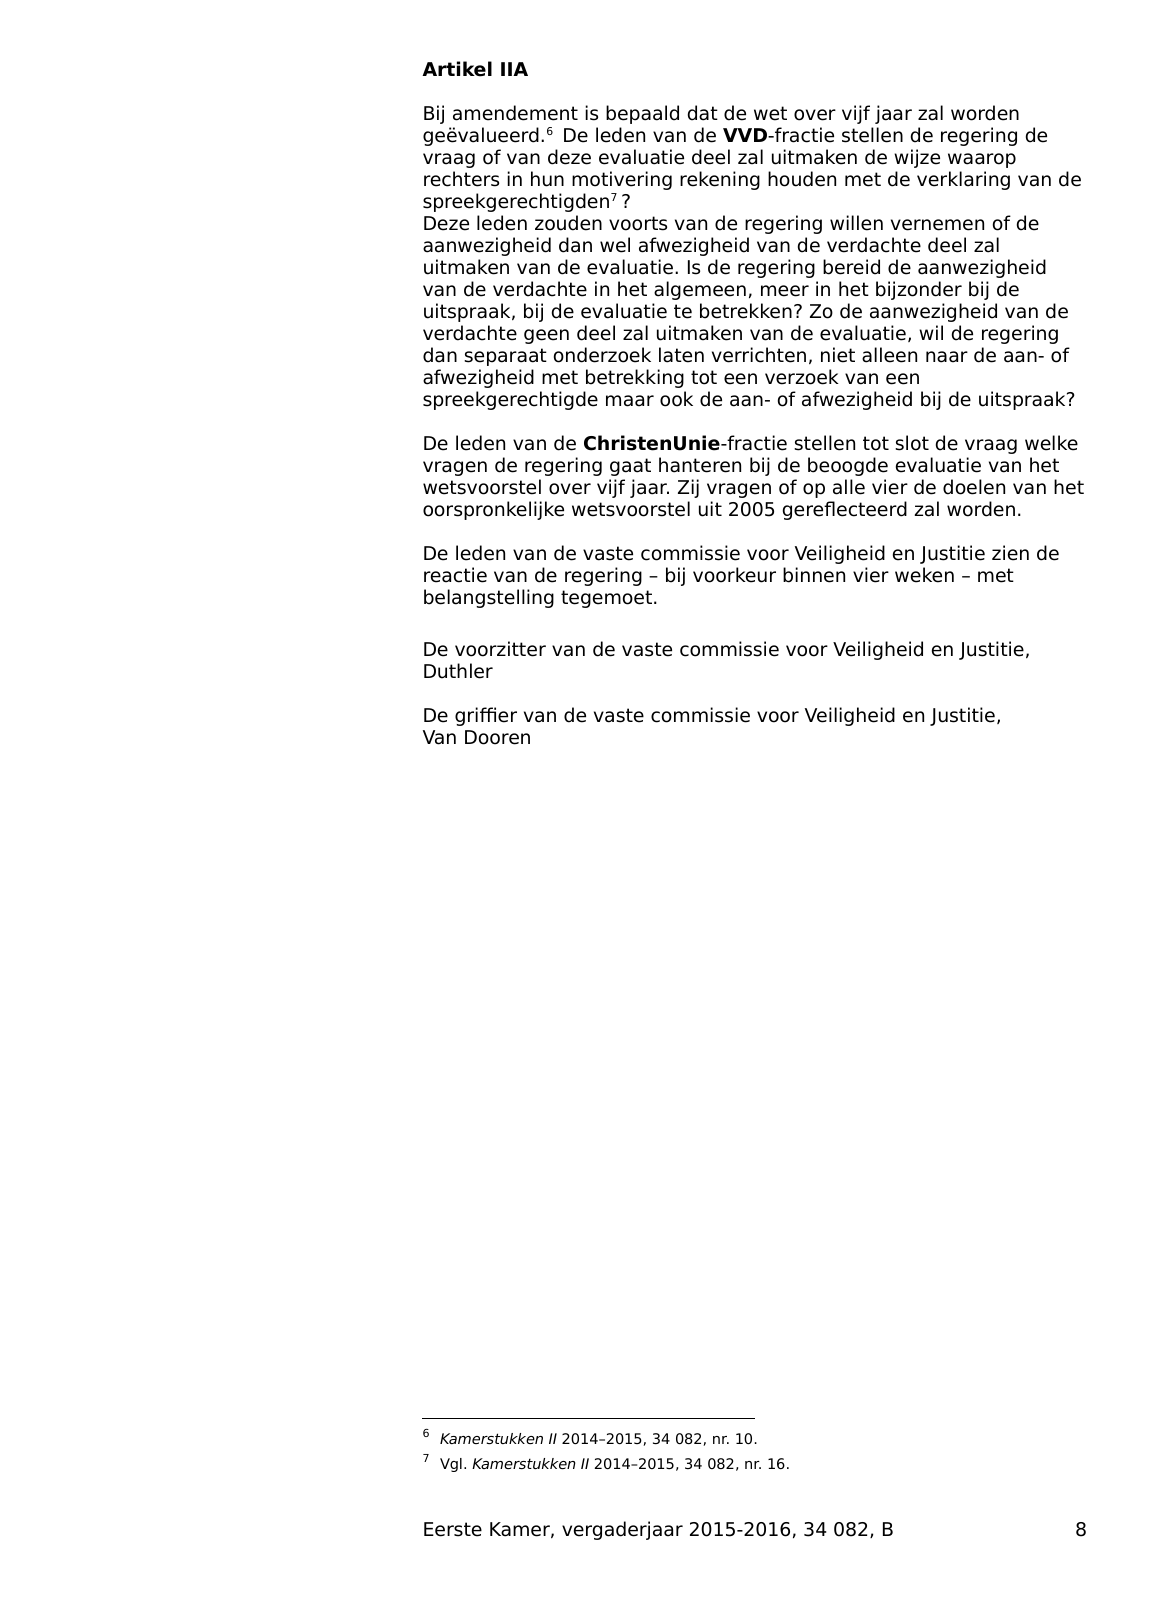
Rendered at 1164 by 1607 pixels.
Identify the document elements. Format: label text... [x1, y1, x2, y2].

text De voorzitter van de vaste commissie voor Veiligheid en Justitie, Duthler [422, 639, 1087, 683]
subtitle Artikel IIA [422, 59, 1087, 81]
text De leden van de vaste commissie voor Veiligheid en Justitie zien de reactie van de regering – bij voorkeur binnen vier weken – met belangstelling tegemoet. [422, 543, 1087, 609]
text De griffier van de vaste commissie voor Veiligheid en Justitie, Van Dooren [422, 705, 1087, 749]
text Vgl. Kamerstukken II 2014–2015, 34 082, nr. 16. [422, 1452, 1087, 1474]
text Deze leden zouden voorts van de regering willen vernemen of de aanwezigheid dan wel afwezigheid van de verdachte deel zal uitmaken van de evaluatie. Is de regering bereid de aanwezigheid van de verdachte in het algemeen, meer in het bijzonder bij de uitspraak, bij de evaluatie te betrekken? Zo de aanwezigheid van de verdachte geen deel zal uitmaken van de evaluatie, wil de regering dan separaat onderzoek laten verrichten, niet alleen naar de aan- of afwezigheid met betrekking tot een verzoek van een spreekgerechtigde maar ook de aan- of afwezigheid bij de uitspraak? [422, 213, 1087, 411]
text Kamerstukken II 2014–2015, 34 082, nr. 10. [422, 1427, 1087, 1449]
text De leden van de ChristenUnie-fractie stellen tot slot de vraag welke vragen de regering gaat hanteren bij de beoogde evaluatie van het wetsvoorstel over vijf jaar. Zij vragen of op alle vier de doelen van het oorspronkelijke wetsvoorstel uit 2005 gereflecteerd zal worden. [422, 433, 1087, 521]
text Bij amendement is bepaald dat de wet over vijf jaar zal worden geëvalueerd. De leden van de VVD-fractie stellen de regering de vraag of van deze evaluatie deel zal uitmaken de wijze waarop rechters in hun motivering rekening houden met de verklaring van de spreekgerechtigden? [422, 103, 1087, 213]
